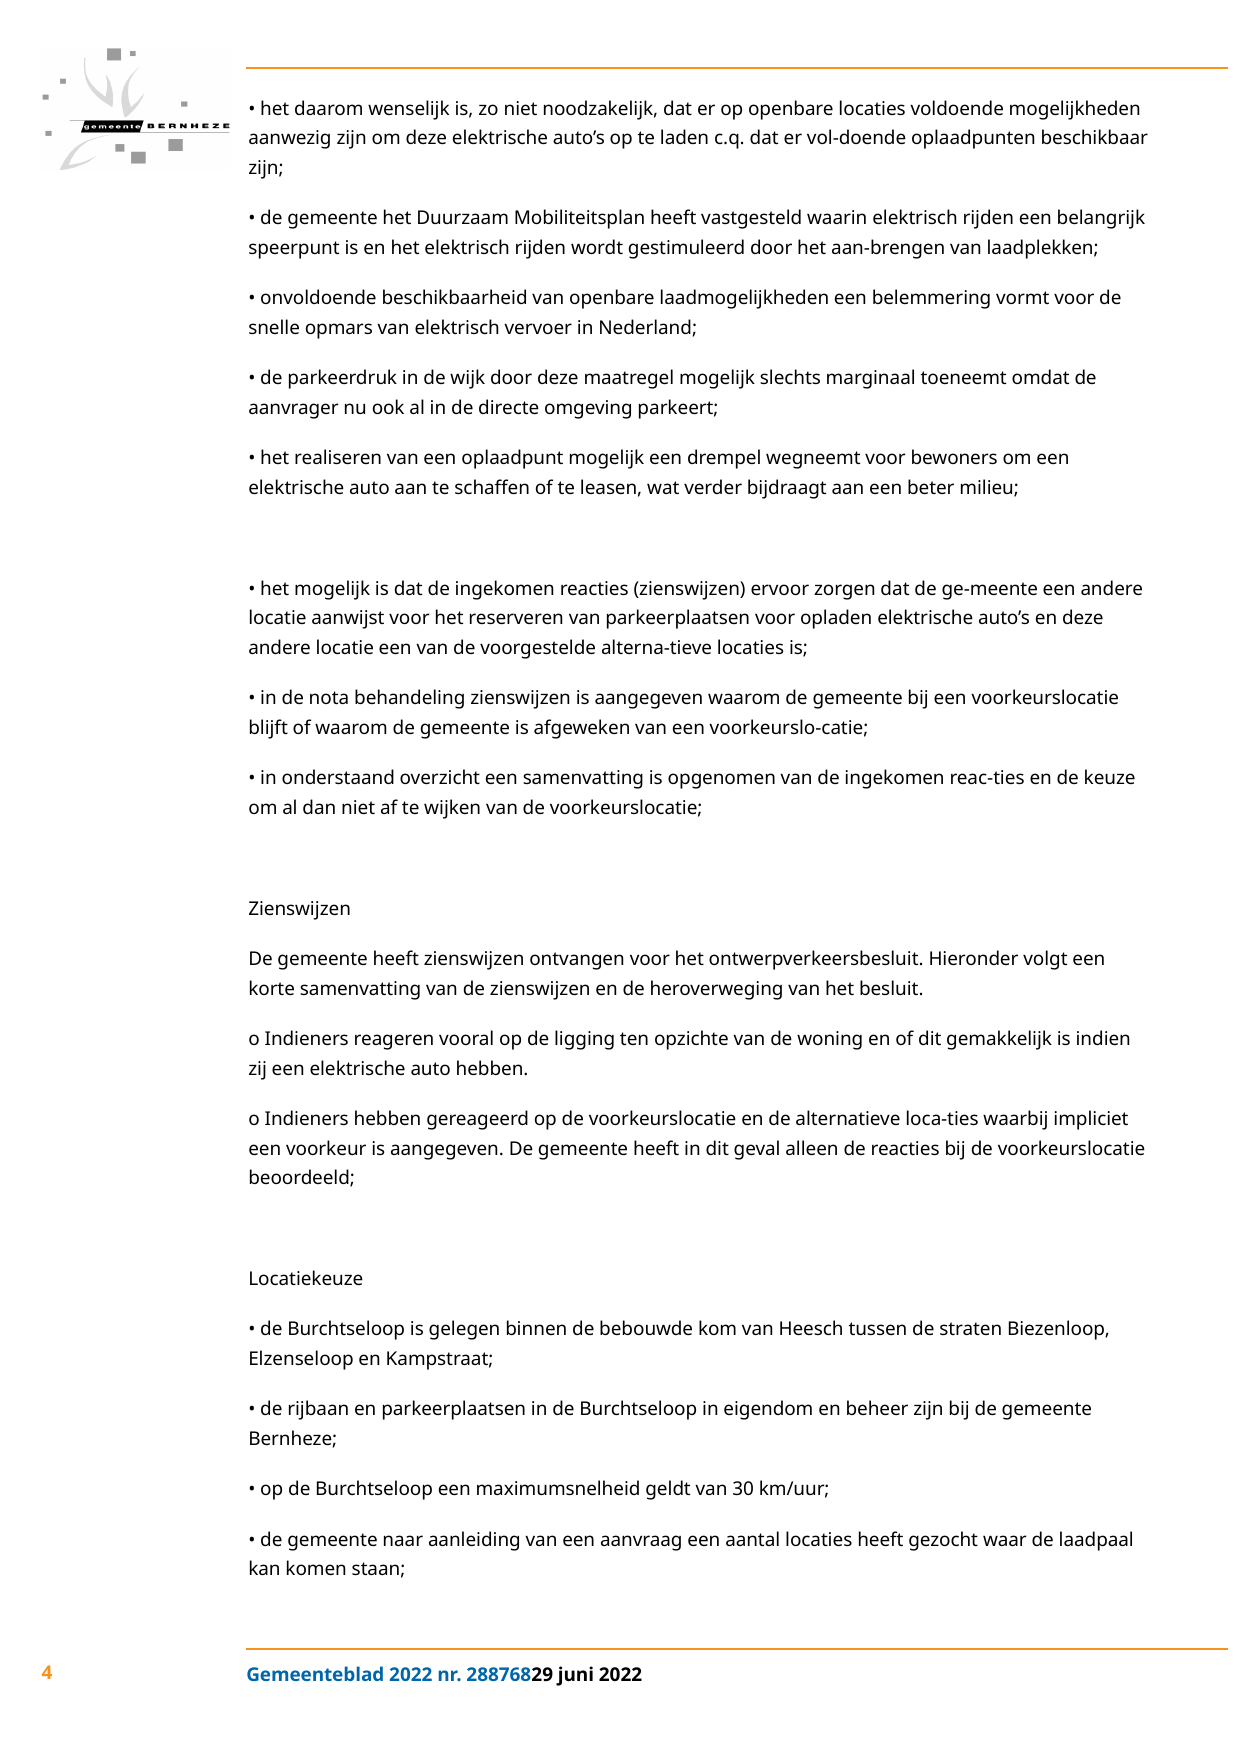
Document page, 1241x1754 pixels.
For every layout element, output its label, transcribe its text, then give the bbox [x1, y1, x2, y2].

text • in de nota behandeling zienswijzen is aangegeven waarom de gemeente bij een voorkeurslocatie blijft of waarom de gemeente is afgeweken van een voorkeurslo-catie; [248, 684, 1152, 740]
text o Indieners reageren vooral op de ligging ten opzichte van de woning en of dit gemakkelijk is indien zij een elektrische auto hebben. [248, 1025, 1152, 1081]
text Locatiekeuze [248, 1265, 1152, 1291]
text • de parkeerdruk in de wijk door deze maatregel mogelijk slechts marginaal toeneemt omdat de aanvrager nu ook al in de directe omgeving parkeert; [248, 364, 1152, 420]
picture [41, 47, 231, 172]
text • de gemeente naar aanleiding van een aanvraag een aantal locaties heeft gezocht waar de laadpaal kan komen staan; [248, 1526, 1152, 1581]
text o Indieners hebben gereageerd op de voorkeurslocatie en de alternatieve loca-ties waarbij impliciet een voorkeur is aangegeven. De gemeente heeft in dit geval alleen de reacties bij de voorkeurslocatie beoordeeld; [248, 1105, 1152, 1190]
text • het mogelijk is dat de ingekomen reacties (zienswijzen) ervoor zorgen dat de ge-meente een andere locatie aanwijst voor het reserveren van parkeerplaatsen voor opladen elektrische auto’s en deze andere locatie een van de voorgestelde alterna-tieve locaties is; [248, 575, 1152, 660]
text • het realiseren van een oplaadpunt mogelijk een drempel wegneemt voor bewoners om een elektrische auto aan te schaffen of te leasen, wat verder bijdraagt aan een beter milieu; [248, 444, 1152, 500]
text • het daarom wenselijk is, zo niet noodzakelijk, dat er op openbare locaties voldoende mogelijkheden aanwezig zijn om deze elektrische auto’s op te laden c.q. dat er vol-doende oplaadpunten beschikbaar zijn; [248, 95, 1152, 180]
text De gemeente heeft zienswijzen ontvangen voor het ontwerpverkeersbesluit. Hieronder volgt een korte samenvatting van de zienswijzen en de heroverweging van het besluit. [248, 945, 1152, 1001]
text • de gemeente het Duurzaam Mobiliteitsplan heeft vastgesteld waarin elektrisch rijden een belangrijk speerpunt is en het elektrisch rijden wordt gestimuleerd door het aan-brengen van laadplekken; [248, 204, 1152, 260]
text • in onderstaand overzicht een samenvatting is opgenomen van de ingekomen reac-ties en de keuze om al dan niet af te wijken van de voorkeurslocatie; [248, 764, 1152, 820]
text • op de Burchtseloop een maximumsnelheid geldt van 30 km/uur; [248, 1476, 1152, 1501]
text Zienswijzen [248, 895, 1152, 921]
text • onvoldoende beschikbaarheid van openbare laadmogelijkheden een belemmering vormt voor de snelle opmars van elektrisch vervoer in Nederland; [248, 284, 1152, 340]
text • de Burchtseloop is gelegen binnen de bebouwde kom van Heesch tussen de straten Biezenloop, Elzenseloop en Kampstraat; [248, 1316, 1152, 1371]
text • de rijbaan en parkeerplaatsen in de Burchtseloop in eigendom en beheer zijn bij de gemeente Bernheze; [248, 1396, 1152, 1451]
